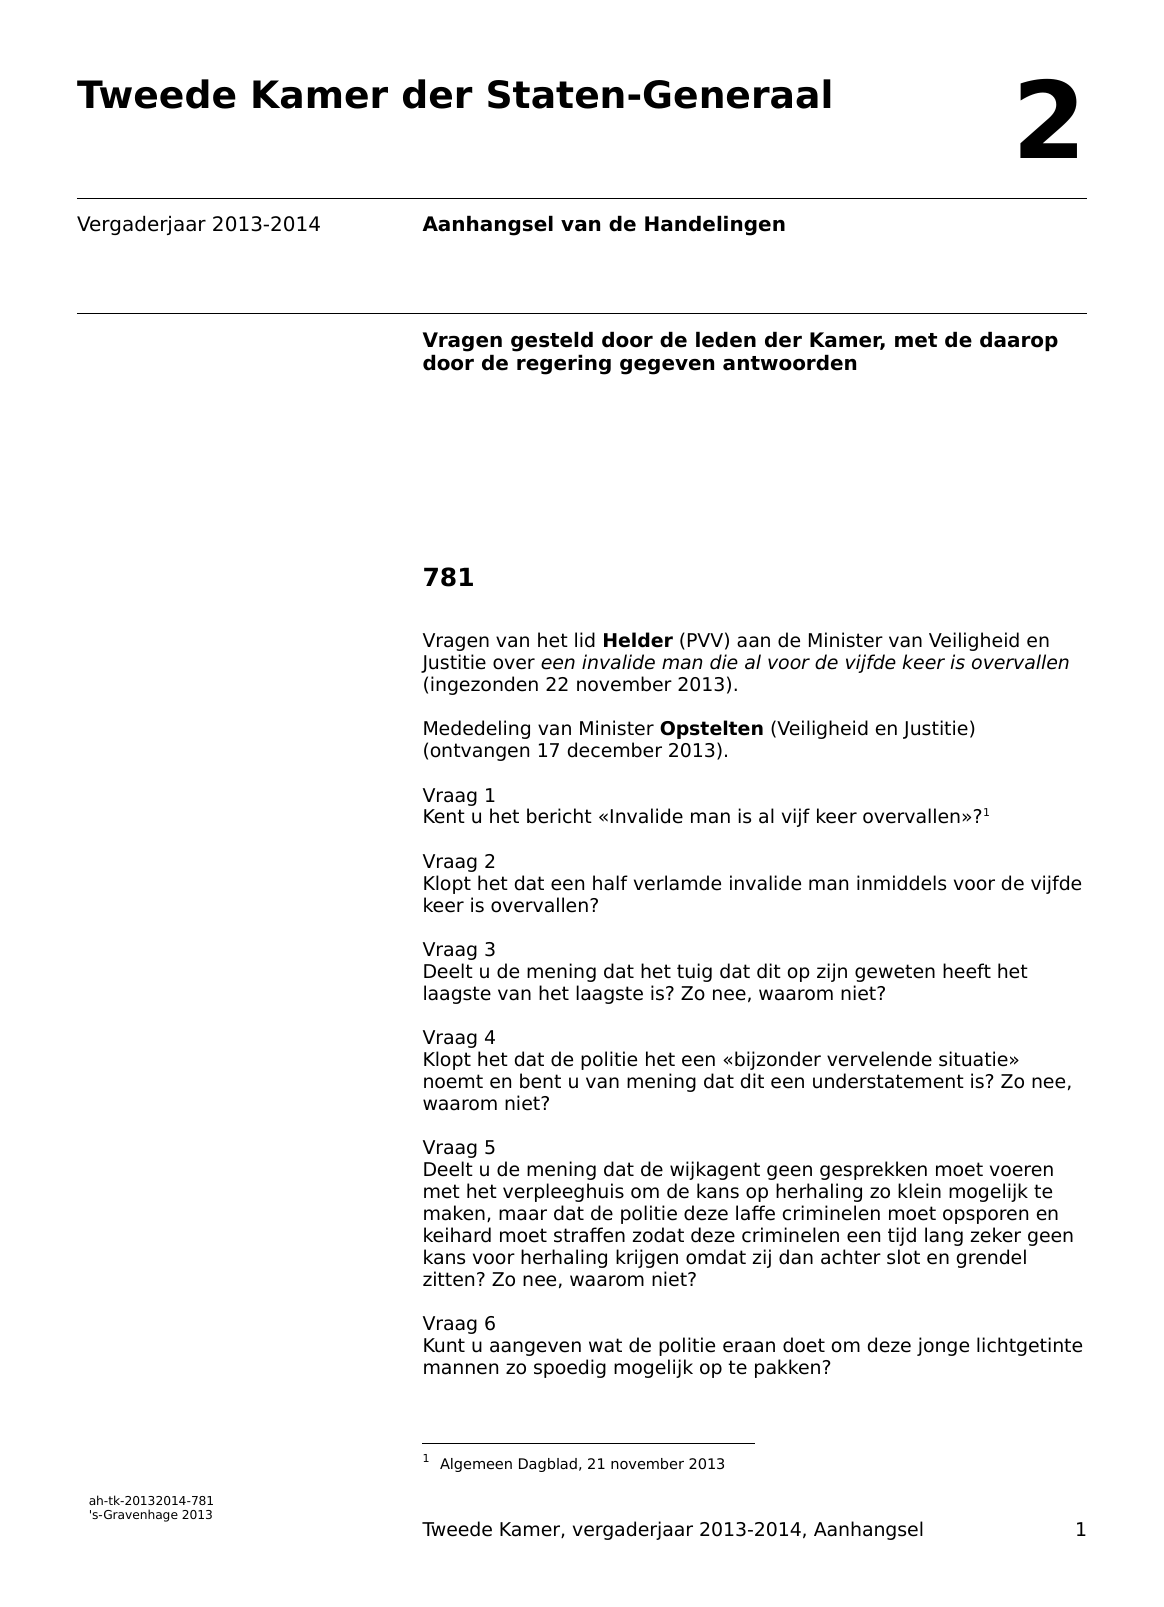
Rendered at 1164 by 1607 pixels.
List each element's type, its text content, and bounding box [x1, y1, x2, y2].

text Algemeen Dagblad, 21 november 2013 [422, 1452, 1087, 1474]
text 's-Gravenhage 2013 [88, 1508, 323, 1522]
table_cell Vergaderjaar 2013-2014 [77, 199, 422, 313]
text 781 [422, 563, 1087, 592]
text Vraag 5 [422, 1137, 1087, 1159]
text Vraag 3 [422, 939, 1087, 961]
text Mededeling van Minister Opstelten (Veiligheid en Justitie) (ontvangen 17 december 2013). [422, 718, 1087, 762]
text Kent u het bericht «Invalide man is al vijf keer overvallen»? [422, 806, 1087, 828]
text Kunt u aangeven wat de politie eraan doet om deze jonge lichtgetinte mannen zo spoedig mogelijk op te pakken? [422, 1335, 1087, 1379]
text Vragen van het lid Helder (PVV) aan de Minister van Veiligheid en Justitie over een invalide man die al voor de vijfde keer is overvallen (ingezonden 22 november 2013). [422, 630, 1087, 696]
table_header Tweede Kamer der Staten-Generaal [77, 59, 886, 198]
table_cell Aanhangsel van de Handelingen [422, 199, 1087, 313]
text Vraag 6 [422, 1313, 1087, 1335]
text Klopt het dat een half verlamde invalide man inmiddels voor de vijfde keer is overvallen? [422, 873, 1087, 917]
text Vraag 4 [422, 1027, 1087, 1049]
text ah-tk-20132014-781 [88, 1494, 323, 1508]
text Klopt het dat de politie het een «bijzonder vervelende situatie» noemt en bent u van mening dat dit een understatement is? Zo nee, waarom niet? [422, 1049, 1087, 1115]
text Deelt u de mening dat de wijkagent geen gesprekken moet voeren met het verpleeghuis om de kans op herhaling zo klein mogelijk te maken, maar dat de politie deze laffe criminelen moet opsporen en keihard moet straffen zodat deze criminelen een tijd lang zeker geen kans voor herhaling krijgen omdat zij dan achter slot en grendel zitten? Zo nee, waarom niet? [422, 1159, 1087, 1291]
table_cell Vragen gesteld door de leden der Kamer, met de daarop door de regering gegeven antwoorden [422, 314, 1087, 375]
text Vraag 2 [422, 851, 1087, 873]
text Vraag 1 [422, 784, 1087, 806]
table_header 2 [886, 59, 1087, 198]
table_cell [77, 314, 422, 375]
text Deelt u de mening dat het tuig dat dit op zijn geweten heeft het laagste van het laagste is? Zo nee, waarom niet? [422, 961, 1087, 1005]
